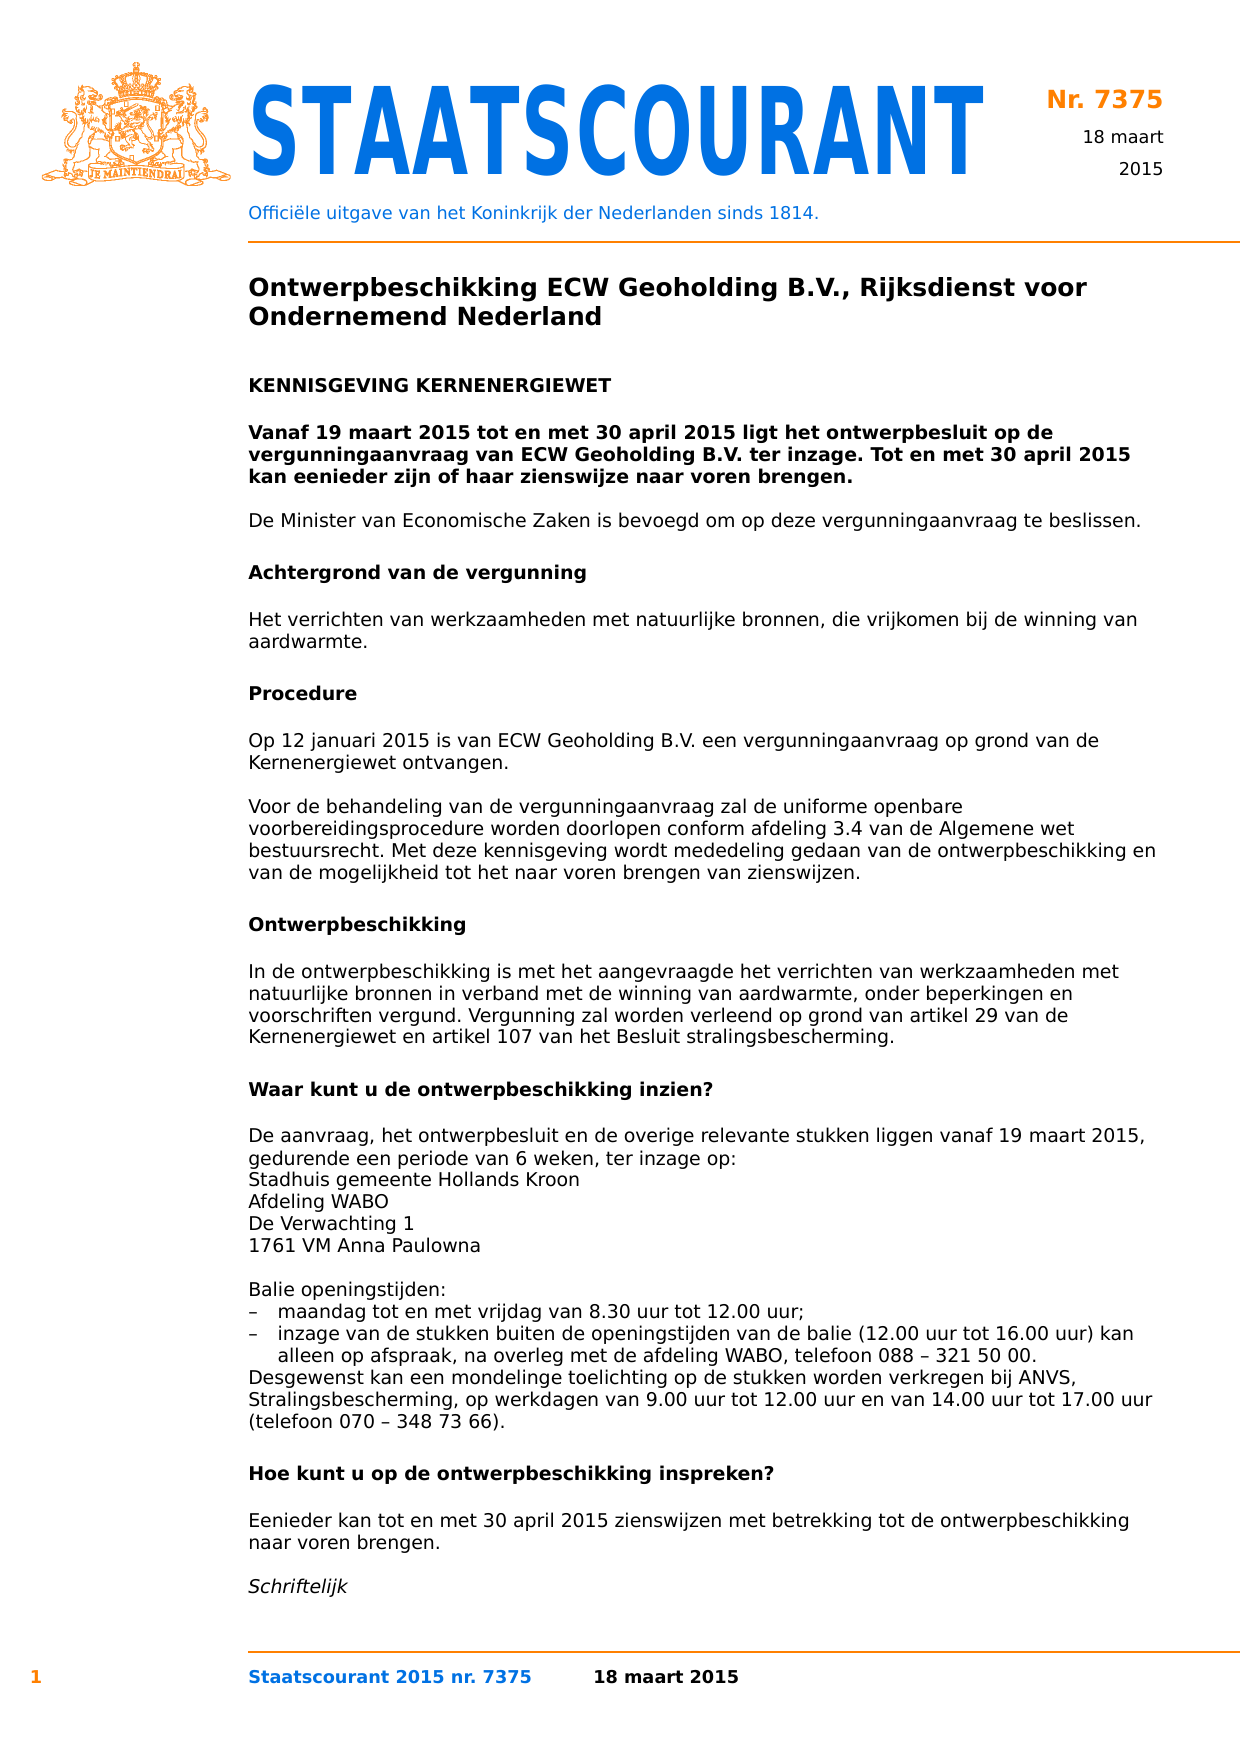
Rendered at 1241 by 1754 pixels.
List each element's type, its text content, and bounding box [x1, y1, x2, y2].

text – inzage van de stukken buiten de openingstijden van de balie (12.00 uur tot 16.00 uur) kan alleen op afspraak, na overleg met de afdeling WABO, telefoon 088 – 321 50 00. [248, 1323, 1163, 1367]
text Voor de behandeling van de vergunningaanvraag zal de uniforme openbare voorbereidingsprocedure worden doorlopen conform afdeling 3.4 van de Algemene wet bestuursrecht. Met deze kennisgeving wordt mededeling gedaan van de ontwerpbeschikking en van de mogelijkheid tot het naar voren brengen van zienswijzen. [248, 796, 1163, 883]
text Afdeling WABO [248, 1191, 1163, 1213]
subtitle Ontwerpbeschikking ECW Geoholding B.V., Rijksdienst voor Ondernemend Nederland [248, 273, 1163, 331]
table_header Nr. 7375 [998, 62, 1240, 121]
text Het verrichten van werkzaamheden met natuurlijke bronnen, die vrijkomen bij de winning van aardwarmte. [248, 609, 1163, 653]
text De Verwachting 1 [248, 1213, 1163, 1235]
text In de ontwerpbeschikking is met het aangevraagde het verrichten van werkzaamheden met natuurlijke bronnen in verband met de winning van aardwarmte, onder beperkingen en voorschriften vergund. Vergunning zal worden verleend op grond van artikel 29 van de Kernenergiewet en artikel 107 van het Besluit stralingsbescherming. [248, 961, 1163, 1048]
text Vanaf 19 maart 2015 tot en met 30 april 2015 ligt het ontwerpbesluit op de vergunningaanvraag van ECW Geoholding B.V. ter inzage. Tot en met 30 april 2015 kan eenieder zijn of haar zienswijze naar voren brengen. [248, 422, 1163, 488]
text Schriftelijk [248, 1576, 1163, 1598]
table_cell 18 maart [998, 121, 1240, 153]
text – maandag tot en met vrijdag van 8.30 uur tot 12.00 uur; [248, 1301, 1163, 1323]
text Op 12 januari 2015 is van ECW Geoholding B.V. een vergunningaanvraag op grond van de Kernenergiewet ontvangen. [248, 730, 1163, 774]
text Desgewenst kan een mondelinge toelichting op de stukken worden verkregen bij ANVS, Stralingsbescherming, op werkdagen van 9.00 uur tot 12.00 uur en van 14.00 uur tot 17.00 uur (telefoon 070 – 348 73 66). [248, 1367, 1163, 1433]
table_cell 2015 [998, 153, 1240, 203]
text 1761 VM Anna Paulowna [248, 1235, 1163, 1257]
subtitle Waar kunt u de ontwerpbeschikking inzien? [248, 1078, 1163, 1100]
picture [41, 62, 231, 186]
table_header STAATSCOURANT [248, 62, 998, 203]
subtitle KENNISGEVING KERNENERGIEWET [248, 375, 1163, 397]
subtitle Hoe kunt u op de ontwerpbeschikking inspreken? [248, 1463, 1163, 1485]
table_cell Officiële uitgave van het Koninkrijk der Nederlanden sinds 1814. [248, 203, 1240, 241]
text Eenieder kan tot en met 30 april 2015 zienswijzen met betrekking tot de ontwerpbeschikking naar voren brengen. [248, 1510, 1163, 1554]
text Stadhuis gemeente Hollands Kroon [248, 1169, 1163, 1191]
subtitle Ontwerpbeschikking [248, 913, 1163, 936]
text Balie openingstijden: [248, 1279, 1163, 1301]
text De Minister van Economische Zaken is bevoegd om op deze vergunningaanvraag te beslissen. [248, 510, 1163, 532]
subtitle Achtergrond van de vergunning [248, 562, 1163, 584]
text De aanvraag, het ontwerpbesluit en de overige relevante stukken liggen vanaf 19 maart 2015, gedurende een periode van 6 weken, ter inzage op: [248, 1125, 1163, 1169]
table_header [25, 62, 248, 241]
subtitle Procedure [248, 683, 1163, 705]
